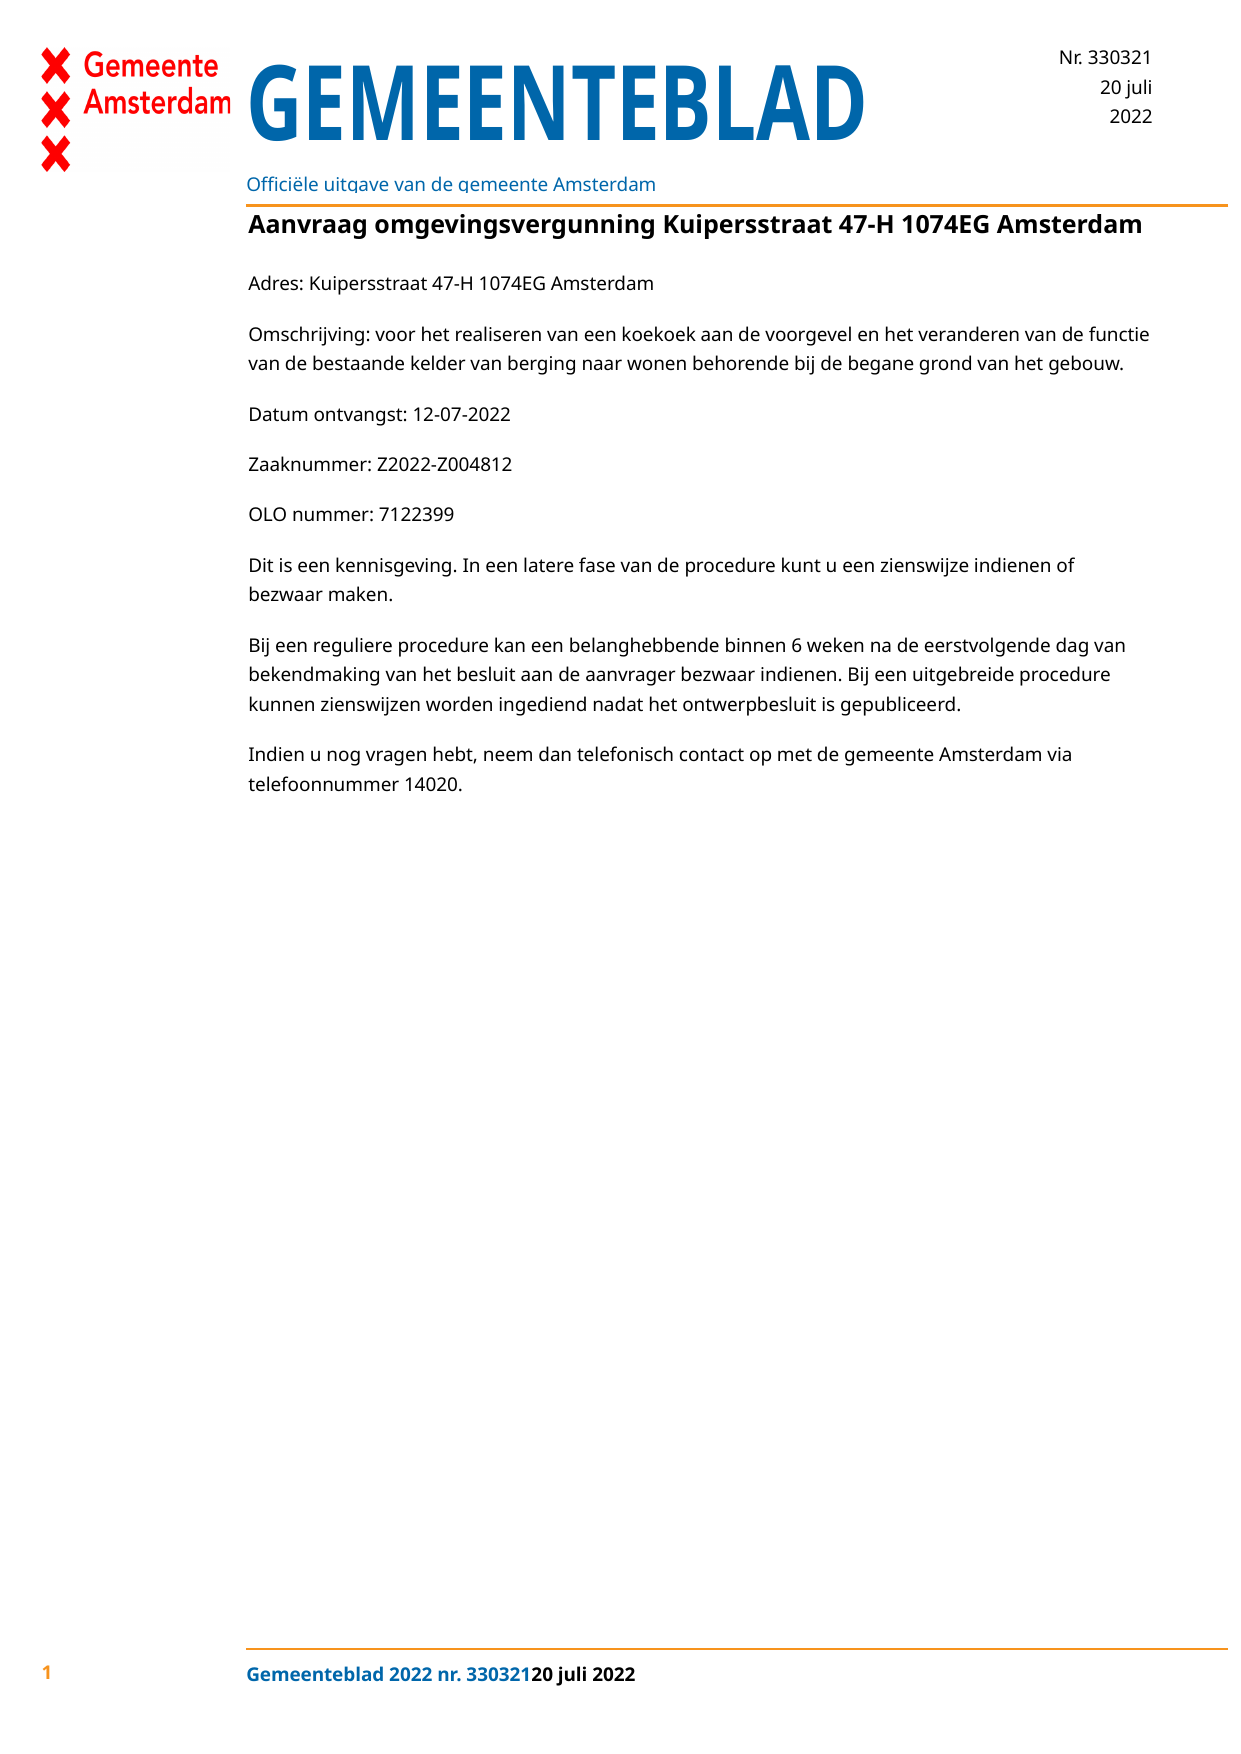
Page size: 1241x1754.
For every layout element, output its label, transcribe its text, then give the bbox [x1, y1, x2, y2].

text Indien u nog vragen hebt, neem dan telefonisch contact op met de gemeente Amsterdam via telefoonnummer 14020. [248, 742, 1152, 797]
text Omschrijving: voor het realiseren van een koekoek aan de voorgevel en het veranderen van de functie van de bestaande kelder van berging naar wonen behorende bij de begane grond van het gebouw. [248, 321, 1152, 376]
picture [41, 47, 231, 172]
text Zaaknummer: Z2022-Z004812 [248, 451, 1152, 477]
text OLO nummer: 7122399 [248, 502, 1152, 527]
text Bij een reguliere procedure kan een belanghebbende binnen 6 weken na de eerstvolgende dag van bekendmaking van het besluit aan de aanvrager bezwaar indienen. Bij een uitgebreide procedure kunnen zienswijzen worden ingediend nadat het ontwerpbesluit is gepubliceerd. [248, 632, 1152, 717]
text Adres: Kuipersstraat 47-H 1074EG Amsterdam [248, 270, 1152, 296]
text Datum ontvangst: 12-07-2022 [248, 401, 1152, 426]
text Aanvraag omgevingsvergunning Kuipersstraat 47-H 1074EG Amsterdam [248, 207, 1152, 241]
text Dit is een kennisgeving. In een latere fase van de procedure kunt u een zienswijze indienen of bezwaar maken. [248, 552, 1152, 607]
